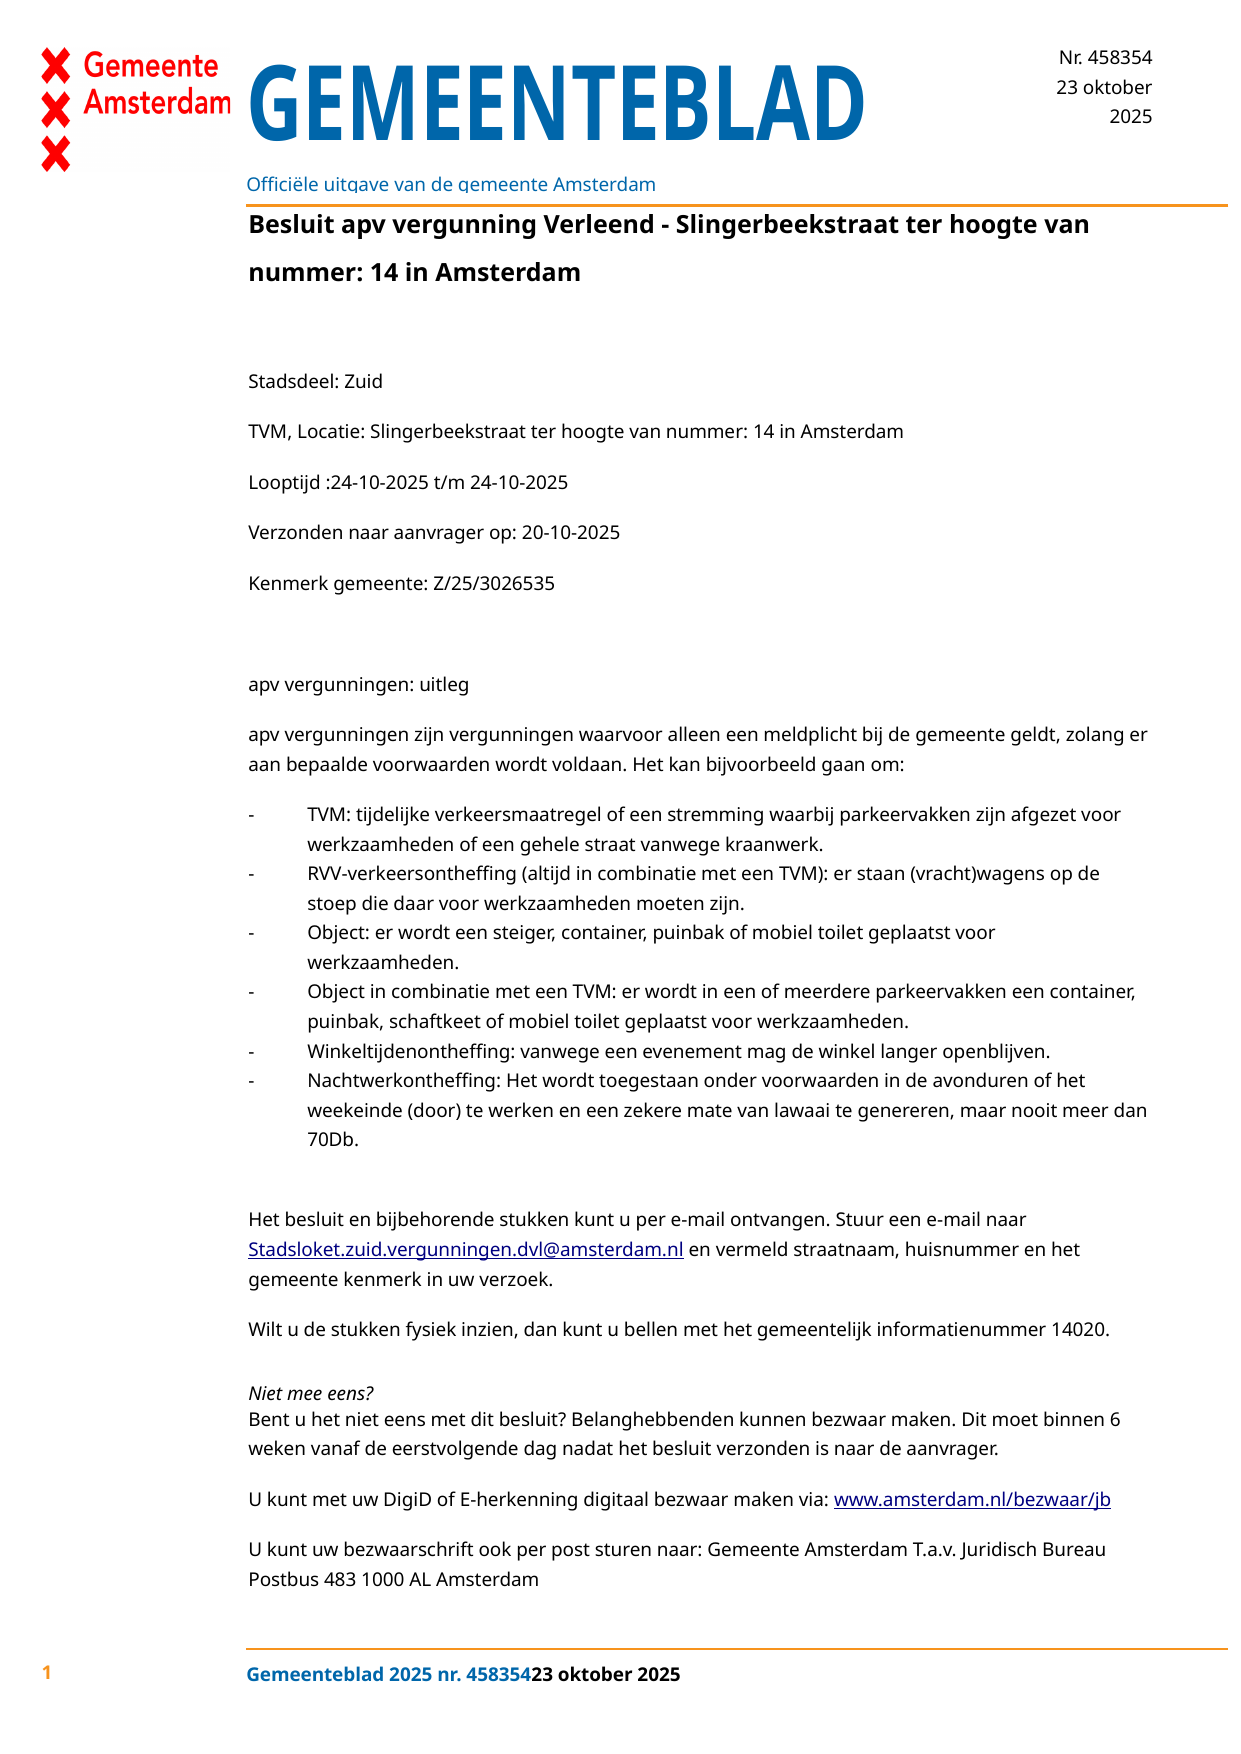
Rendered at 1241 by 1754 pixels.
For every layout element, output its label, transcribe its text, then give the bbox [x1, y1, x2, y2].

list Object in combinatie met een TVM: er wordt in een of meerdere parkeervakken een container, puinbak, schaftkeet of mobiel toilet geplaatst voor werkzaamheden. [248, 979, 1152, 1034]
text apv vergunningen: uitleg [248, 671, 1152, 697]
text apv vergunningen zijn vergunningen waarvoor alleen een meldplicht bij de gemeente geldt, zolang er aan bepaalde voorwaarden wordt voldaan. Het kan bijvoorbeeld gaan om: [248, 721, 1152, 777]
text TVM, Locatie: Slingerbeekstraat ter hoogte van nummer: 14 in Amsterdam [248, 419, 1152, 444]
list RVV-verkeersontheffing (altijd in combinatie met een TVM): er staan (vracht)wagens op de stoep die daar voor werkzaamheden moeten zijn. [248, 860, 1152, 916]
list TVM: tijdelijke verkeersmaatregel of een stremming waarbij parkeervakken zijn afgezet voor werkzaamheden of een gehele straat vanwege kraanwerk. [248, 801, 1152, 857]
text Stadsdeel: Zuid [248, 368, 1152, 394]
text Verzonden naar aanvrager op: 20-10-2025 [248, 519, 1152, 545]
list Nachtwerkontheffing: Het wordt toegestaan onder voorwaarden in de avonduren of het weekeinde (door) te werken en een zekere mate van lawaai te genereren, maar nooit meer dan 70Db. [248, 1067, 1152, 1152]
text U kunt met uw DigiD of E-herkenning digitaal bezwaar maken via: www.amsterdam.nl/bezwaar/jb [248, 1486, 1152, 1512]
text Besluit apv vergunning Verleend - Slingerbeekstraat ter hoogte van nummer: 14 in Amsterdam [248, 207, 1152, 288]
text Kenmerk gemeente: Z/25/3026535 [248, 570, 1152, 596]
list Winkeltijdenontheffing: vanwege een evenement mag de winkel langer openblijven. [248, 1038, 1152, 1064]
text U kunt uw bezwaarschrift ook per post sturen naar: Gemeente Amsterdam T.a.v. Juridisch Bureau Postbus 483 1000 AL Amsterdam [248, 1536, 1152, 1592]
list Object: er wordt een steiger, container, puinbak of mobiel toilet geplaatst voor werkzaamheden. [248, 919, 1152, 975]
text Het besluit en bijbehorende stukken kunt u per e-mail ontvangen. Stuur een e-mail naar Stadsloket.zuid.vergunningen.dvl@amsterdam.nl en vermeld straatnaam, huisnummer en het gemeente kenmerk in uw verzoek. [248, 1207, 1152, 1292]
text Wilt u de stukken fysiek inzien, dan kunt u bellen met het gemeentelijk informatienummer 14020. [248, 1316, 1152, 1342]
text Looptijd :24-10-2025 t/m 24-10-2025 [248, 469, 1152, 495]
text Niet mee eens? [248, 1380, 1152, 1406]
text Bent u het niet eens met dit besluit? Belanghebbenden kunnen bezwaar maken. Dit moet binnen 6 weken vanaf de eerstvolgende dag nadat het besluit verzonden is naar de aanvrager. [248, 1406, 1152, 1461]
picture [41, 47, 231, 172]
